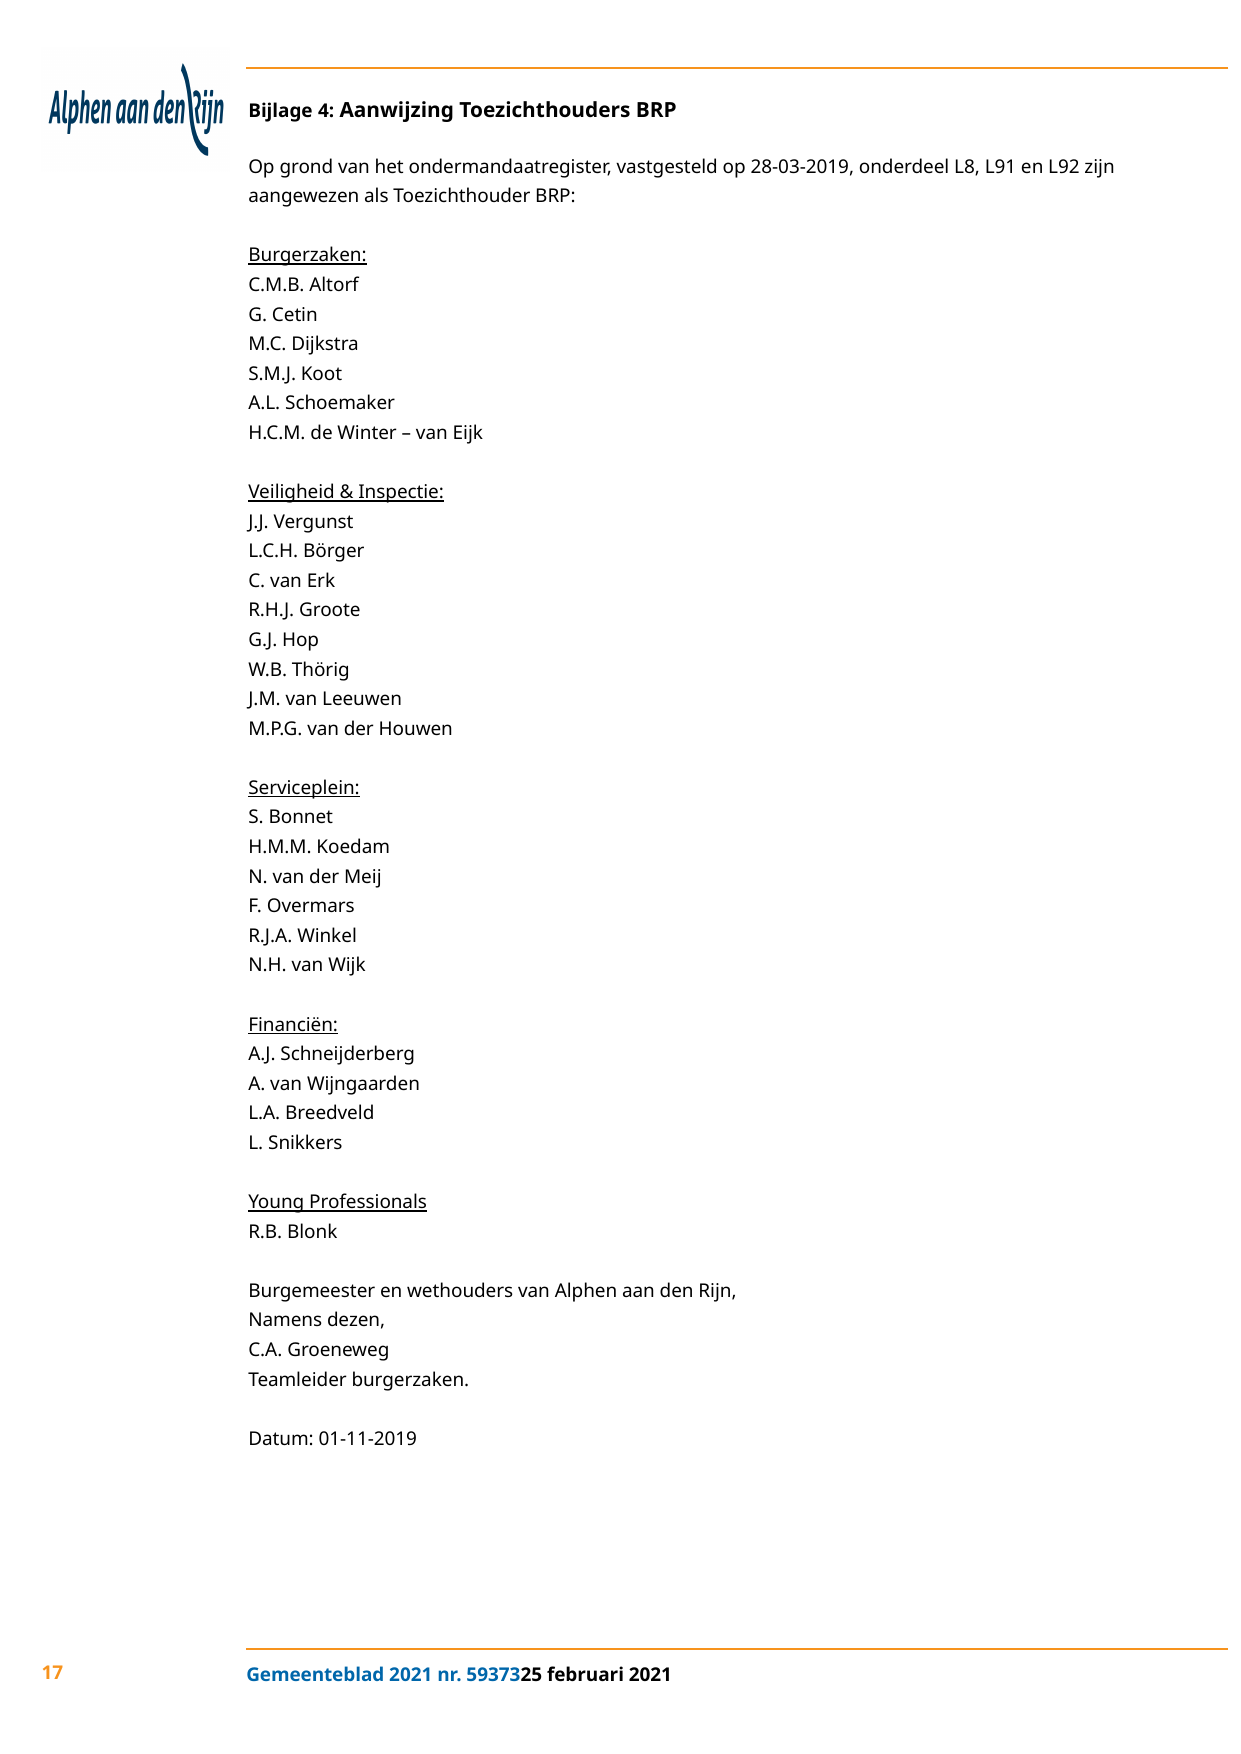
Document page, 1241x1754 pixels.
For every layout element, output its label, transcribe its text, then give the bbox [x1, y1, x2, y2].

text F. Overmars [248, 892, 1152, 918]
text H.M.M. Koedam [248, 833, 1152, 859]
text M.P.G. van der Houwen [248, 715, 1152, 741]
text Burgerzaken: [248, 242, 1152, 267]
text C.A. Groeneweg [248, 1336, 1152, 1362]
text Burgemeester en wethouders van Alphen aan den Rijn, [248, 1277, 1152, 1303]
text S. Bonnet [248, 804, 1152, 829]
text Young Professionals [248, 1188, 1152, 1214]
text L. Snikkers [248, 1129, 1152, 1155]
text Teamleider burgerzaken. [248, 1366, 1152, 1392]
text A.J. Schneijderberg [248, 1040, 1152, 1066]
text W.B. Thörig [248, 656, 1152, 682]
text Op grond van het ondermandaatregister, vastgesteld op 28-03-2019, onderdeel L8, L91 en L92 zijn aangewezen als Toezichthouder BRP: [248, 153, 1152, 208]
text J.M. van Leeuwen [248, 685, 1152, 711]
text A.L. Schoemaker [248, 389, 1152, 415]
text G.J. Hop [248, 626, 1152, 652]
text Bijlage 4: Aanwijzing Toezichthouders BRP [248, 95, 1152, 123]
text M.C. Dijkstra [248, 330, 1152, 356]
text G. Cetin [248, 301, 1152, 327]
text L.C.H. Börger [248, 537, 1152, 563]
text Financiën: [248, 1011, 1152, 1037]
text N. van der Meij [248, 863, 1152, 889]
text C.M.B. Altorf [248, 271, 1152, 297]
text Serviceplein: [248, 774, 1152, 800]
text L.A. Breedveld [248, 1099, 1152, 1125]
text Veiligheid & Inspectie: [248, 478, 1152, 504]
text N.H. van Wijk [248, 952, 1152, 977]
text S.M.J. Koot [248, 360, 1152, 386]
text R.H.J. Groote [248, 597, 1152, 622]
text Namens dezen, [248, 1307, 1152, 1332]
text R.B. Blonk [248, 1218, 1152, 1244]
text C. van Erk [248, 567, 1152, 593]
picture [41, 47, 231, 172]
text H.C.M. de Winter – van Eijk [248, 419, 1152, 445]
text R.J.A. Winkel [248, 922, 1152, 948]
text A. van Wijngaarden [248, 1070, 1152, 1096]
text Datum: 01-11-2019 [248, 1425, 1152, 1451]
text J.J. Vergunst [248, 508, 1152, 534]
